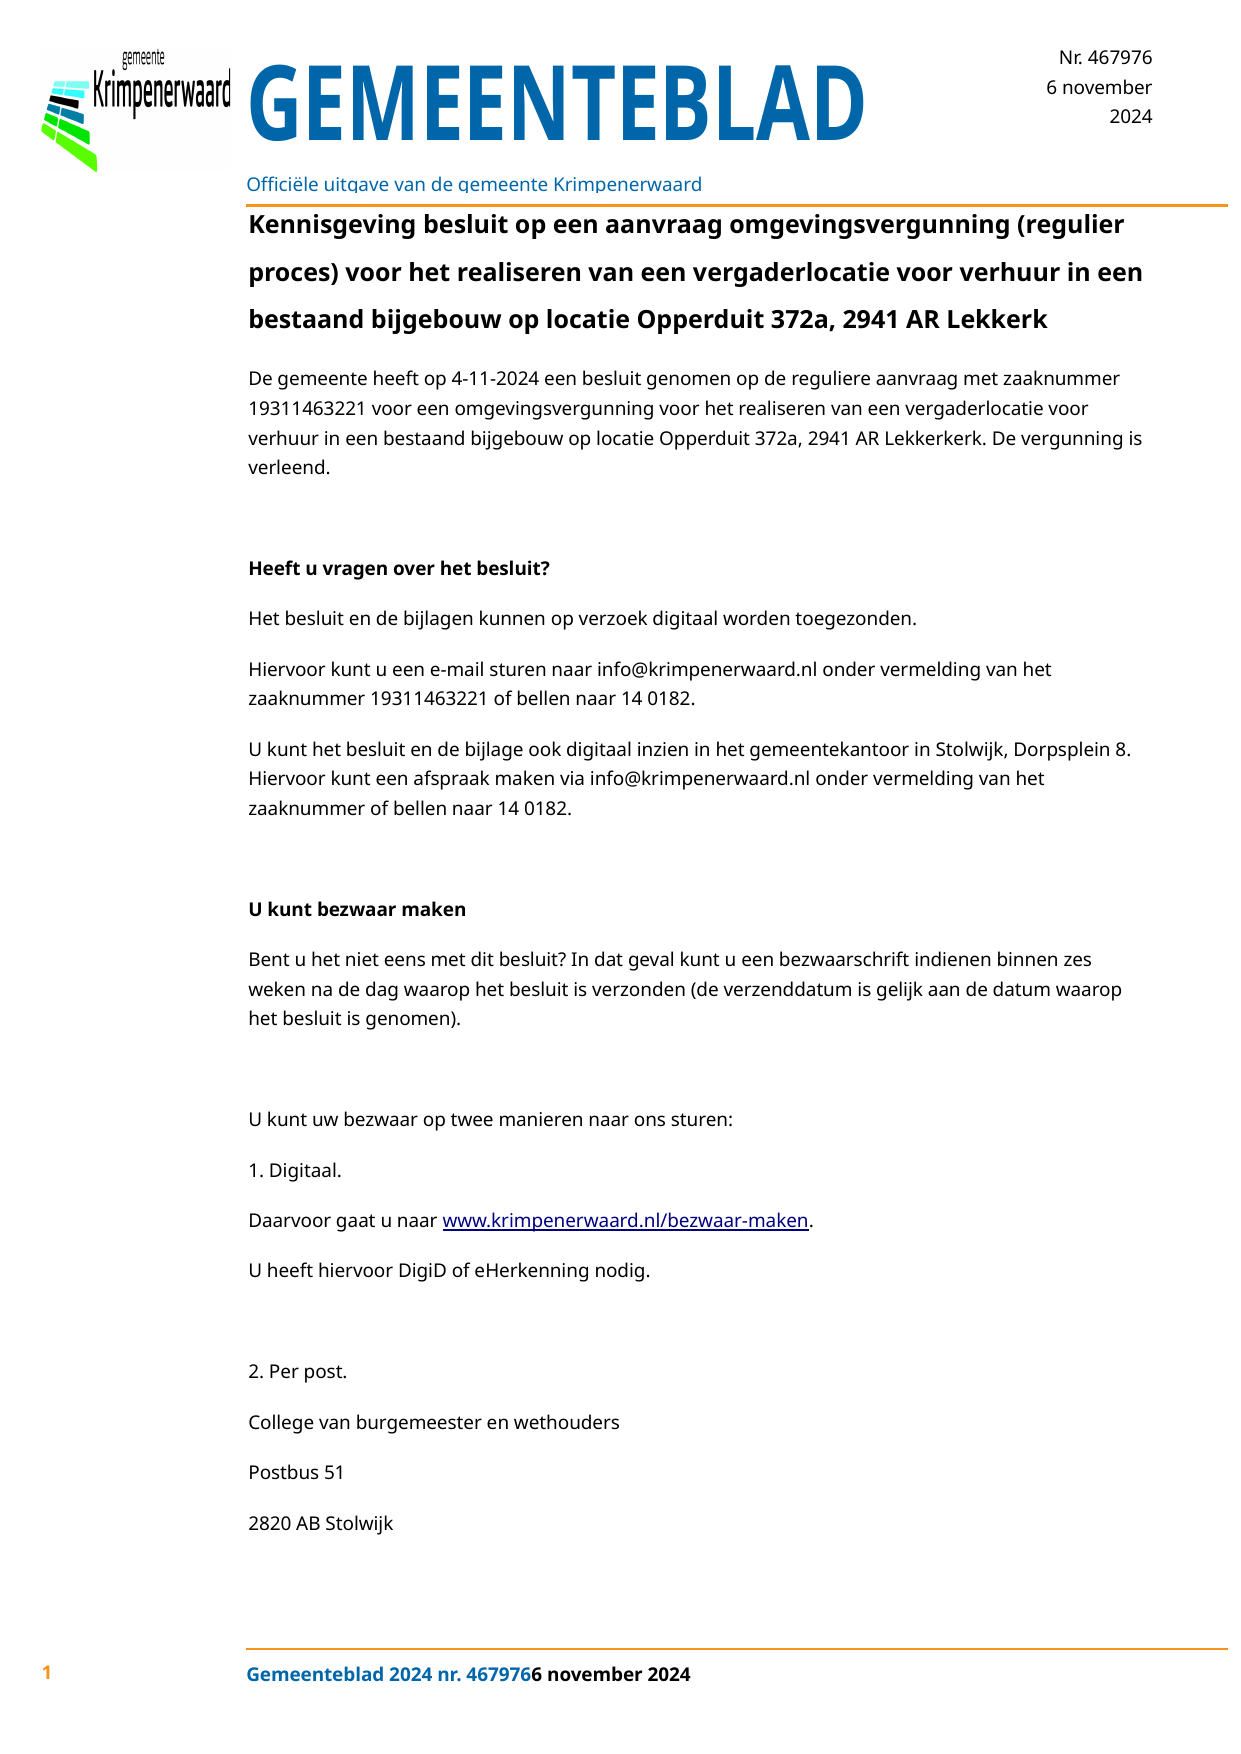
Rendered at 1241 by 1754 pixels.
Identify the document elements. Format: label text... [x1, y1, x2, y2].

text 2820 AB Stolwijk [248, 1510, 1152, 1535]
text 2. Per post. [248, 1358, 1152, 1384]
picture [41, 47, 231, 172]
text Bent u het niet eens met dit besluit? In dat geval kunt u een bezwaarschrift indienen binnen zes weken na de dag waarop het besluit is verzonden (de verzenddatum is gelijk aan de datum waarop het besluit is genomen). [248, 946, 1152, 1031]
text Hiervoor kunt u een e-mail sturen naar info@krimpenerwaard.nl onder vermelding van het zaaknummer 19311463221 of bellen naar 14 0182. [248, 656, 1152, 711]
text Postbus 51 [248, 1459, 1152, 1485]
text Kennisgeving besluit op een aanvraag omgevingsvergunning (regulier proces) voor het realiseren van een vergaderlocatie voor verhuur in een bestaand bijgebouw op locatie Opperduit 372a, 2941 AR Lekkerk [248, 207, 1152, 336]
text U kunt uw bezwaar op twee manieren naar ons sturen: [248, 1106, 1152, 1132]
text U kunt het besluit en de bijlage ook digitaal inzien in het gemeentekantoor in Stolwijk, Dorpsplein 8. Hiervoor kunt een afspraak maken via info@krimpenerwaard.nl onder vermelding van het zaaknummer of bellen naar 14 0182. [248, 736, 1152, 821]
text 1. Digitaal. [248, 1157, 1152, 1182]
text U kunt bezwaar maken [248, 896, 1152, 922]
text Het besluit en de bijlagen kunnen op verzoek digitaal worden toegezonden. [248, 606, 1152, 631]
text College van burgemeester en wethouders [248, 1409, 1152, 1434]
text Heeft u vragen over het besluit? [248, 555, 1152, 581]
text U heeft hiervoor DigiD of eHerkenning nodig. [248, 1258, 1152, 1283]
text Daarvoor gaat u naar www.krimpenerwaard.nl/bezwaar-maken. [248, 1207, 1152, 1233]
text De gemeente heeft op 4-11-2024 een besluit genomen op de reguliere aanvraag met zaaknummer 19311463221 voor een omgevingsvergunning voor het realiseren van een vergaderlocatie voor verhuur in een bestaand bijgebouw op locatie Opperduit 372a, 2941 AR Lekkerkerk. De vergunning is verleend. [248, 366, 1152, 480]
